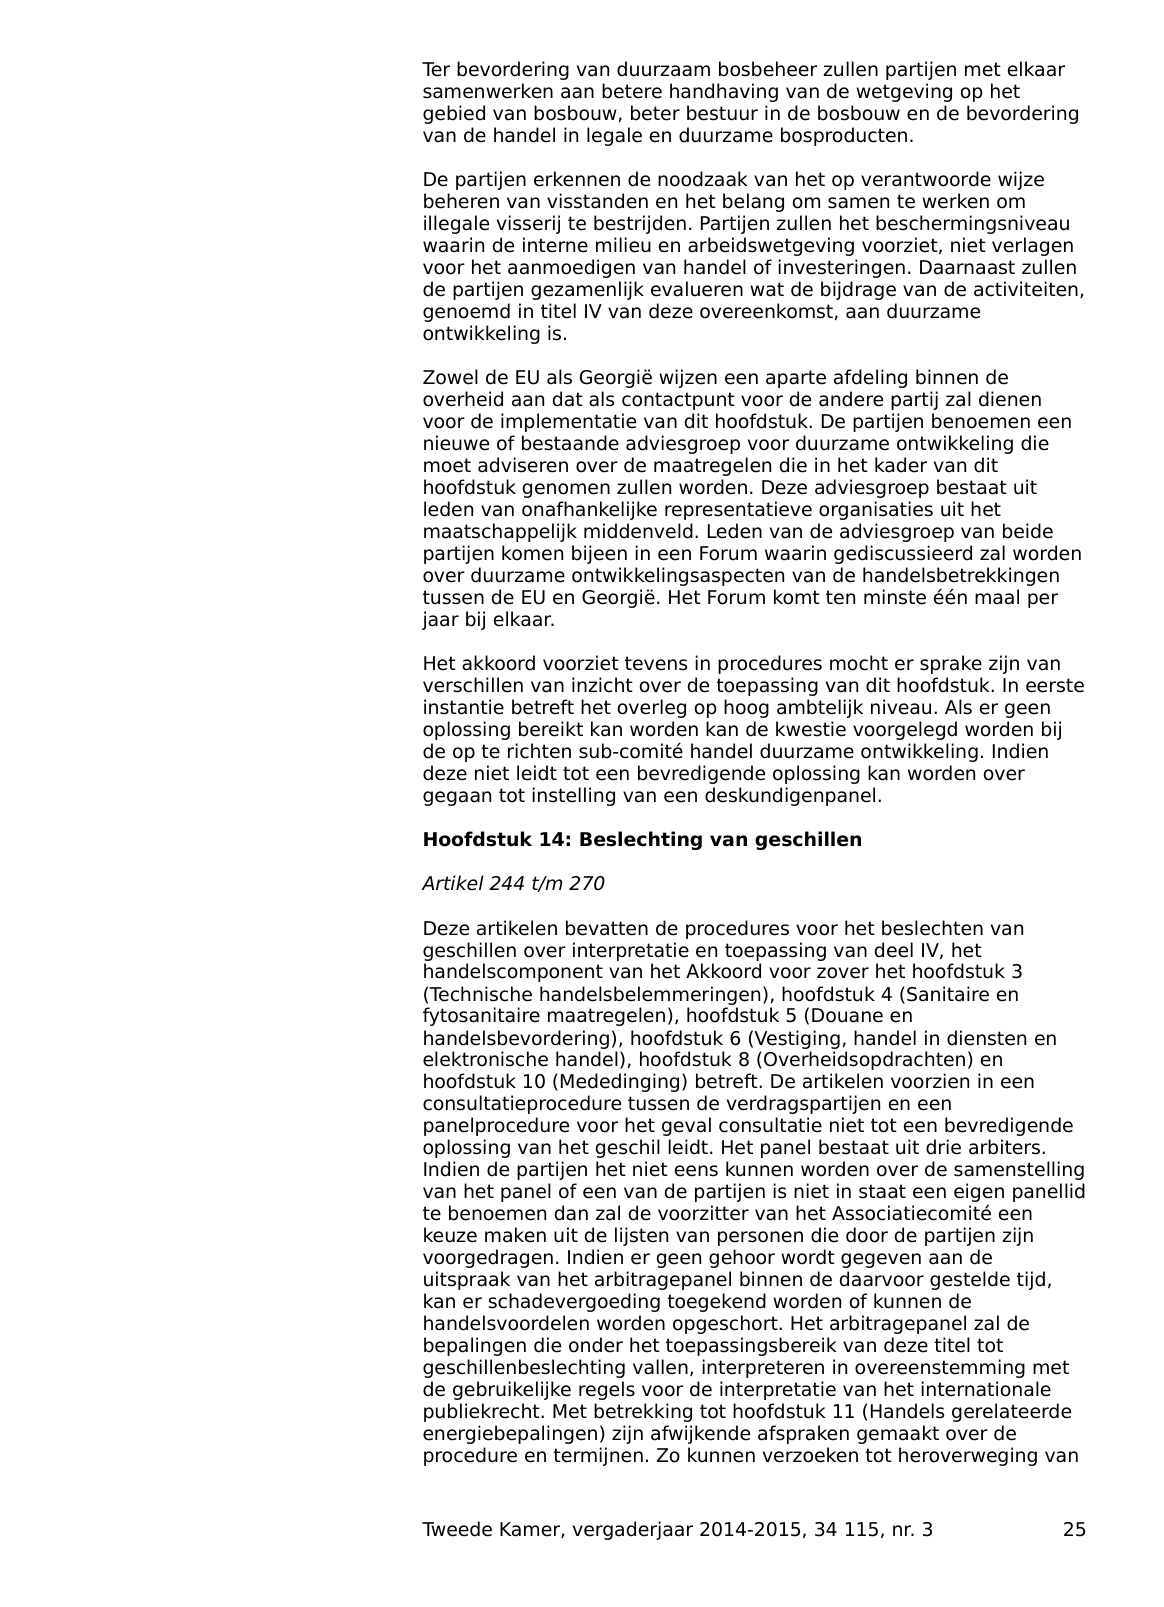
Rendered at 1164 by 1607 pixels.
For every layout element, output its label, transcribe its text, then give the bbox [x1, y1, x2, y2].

text Het akkoord voorziet tevens in procedures mocht er sprake zijn van verschillen van inzicht over de toepassing van dit hoofdstuk. In eerste instantie betreft het overleg op hoog ambtelijk niveau. Als er geen oplossing bereikt kan worden kan de kwestie voorgelegd worden bij de op te richten sub-comité handel duurzame ontwikkeling. Indien deze niet leidt tot een bevredigende oplossing kan worden over gegaan tot instelling van een deskundigenpanel. [422, 653, 1087, 807]
text Deze artikelen bevatten de procedures voor het beslechten van geschillen over interpretatie en toepassing van deel IV, het handelscomponent van het Akkoord voor zover het hoofdstuk 3 (Technische handelsbelemmeringen), hoofdstuk 4 (Sanitaire en fytosanitaire maatregelen), hoofdstuk 5 (Douane en handelsbevordering), hoofdstuk 6 (Vestiging, handel in diensten en elektronische handel), hoofdstuk 8 (Overheidsopdrachten) en hoofdstuk 10 (Mededinging) betreft. De artikelen voorzien in een consultatieprocedure tussen de verdragspartijen en een panelprocedure voor het geval consultatie niet tot een bevredigende oplossing van het geschil leidt. Het panel bestaat uit drie arbiters. Indien de partijen het niet eens kunnen worden over de samenstelling van het panel of een van de partijen is niet in staat een eigen panellid te benoemen dan zal de voorzitter van het Associatiecomité een keuze maken uit de lijsten van personen die door de partijen zijn voorgedragen. Indien er geen gehoor wordt gegeven aan de uitspraak van het arbitragepanel binnen de daarvoor gestelde tijd, kan er schadevergoeding toegekend worden of kunnen de handelsvoordelen worden opgeschort. Het arbitragepanel zal de bepalingen die onder het toepassingsbereik van deze titel tot geschillenbeslechting vallen, interpreteren in overeenstemming met de gebruikelijke regels voor de interpretatie van het internationale publiekrecht. Met betrekking tot hoofdstuk 11 (Handels gerelateerde energiebepalingen) zijn afwijkende afspraken gemaakt over de procedure en termijnen. Zo kunnen verzoeken tot heroverweging van [422, 917, 1087, 1467]
text Ter bevordering van duurzaam bosbeheer zullen partijen met elkaar samenwerken aan betere handhaving van de wetgeving op het gebied van bosbouw, beter bestuur in de bosbouw en de bevordering van de handel in legale en duurzame bosproducten. [422, 59, 1087, 147]
subtitle Artikel 244 t/m 270 [422, 873, 1087, 895]
text Zowel de EU als Georgië wijzen een aparte afdeling binnen de overheid aan dat als contactpunt voor de andere partij zal dienen voor de implementatie van dit hoofdstuk. De partijen benoemen een nieuwe of bestaande adviesgroep voor duurzame ontwikkeling die moet adviseren over de maatregelen die in het kader van dit hoofdstuk genomen zullen worden. Deze adviesgroep bestaat uit leden van onafhankelijke representatieve organisaties uit het maatschappelijk middenveld. Leden van de adviesgroep van beide partijen komen bijeen in een Forum waarin gediscussieerd zal worden over duurzame ontwikkelingsaspecten van de handelsbetrekkingen tussen de EU en Georgië. Het Forum komt ten minste één maal per jaar bij elkaar. [422, 367, 1087, 631]
text De partijen erkennen de noodzaak van het op verantwoorde wijze beheren van visstanden en het belang om samen te werken om illegale visserij te bestrijden. Partijen zullen het beschermingsniveau waarin de interne milieu en arbeidswetgeving voorziet, niet verlagen voor het aanmoedigen van handel of investeringen. Daarnaast zullen de partijen gezamenlijk evalueren wat de bijdrage van de activiteiten, genoemd in titel IV van deze overeenkomst, aan duurzame ontwikkeling is. [422, 169, 1087, 345]
subtitle Hoofdstuk 14: Beslechting van geschillen [422, 829, 1087, 851]
